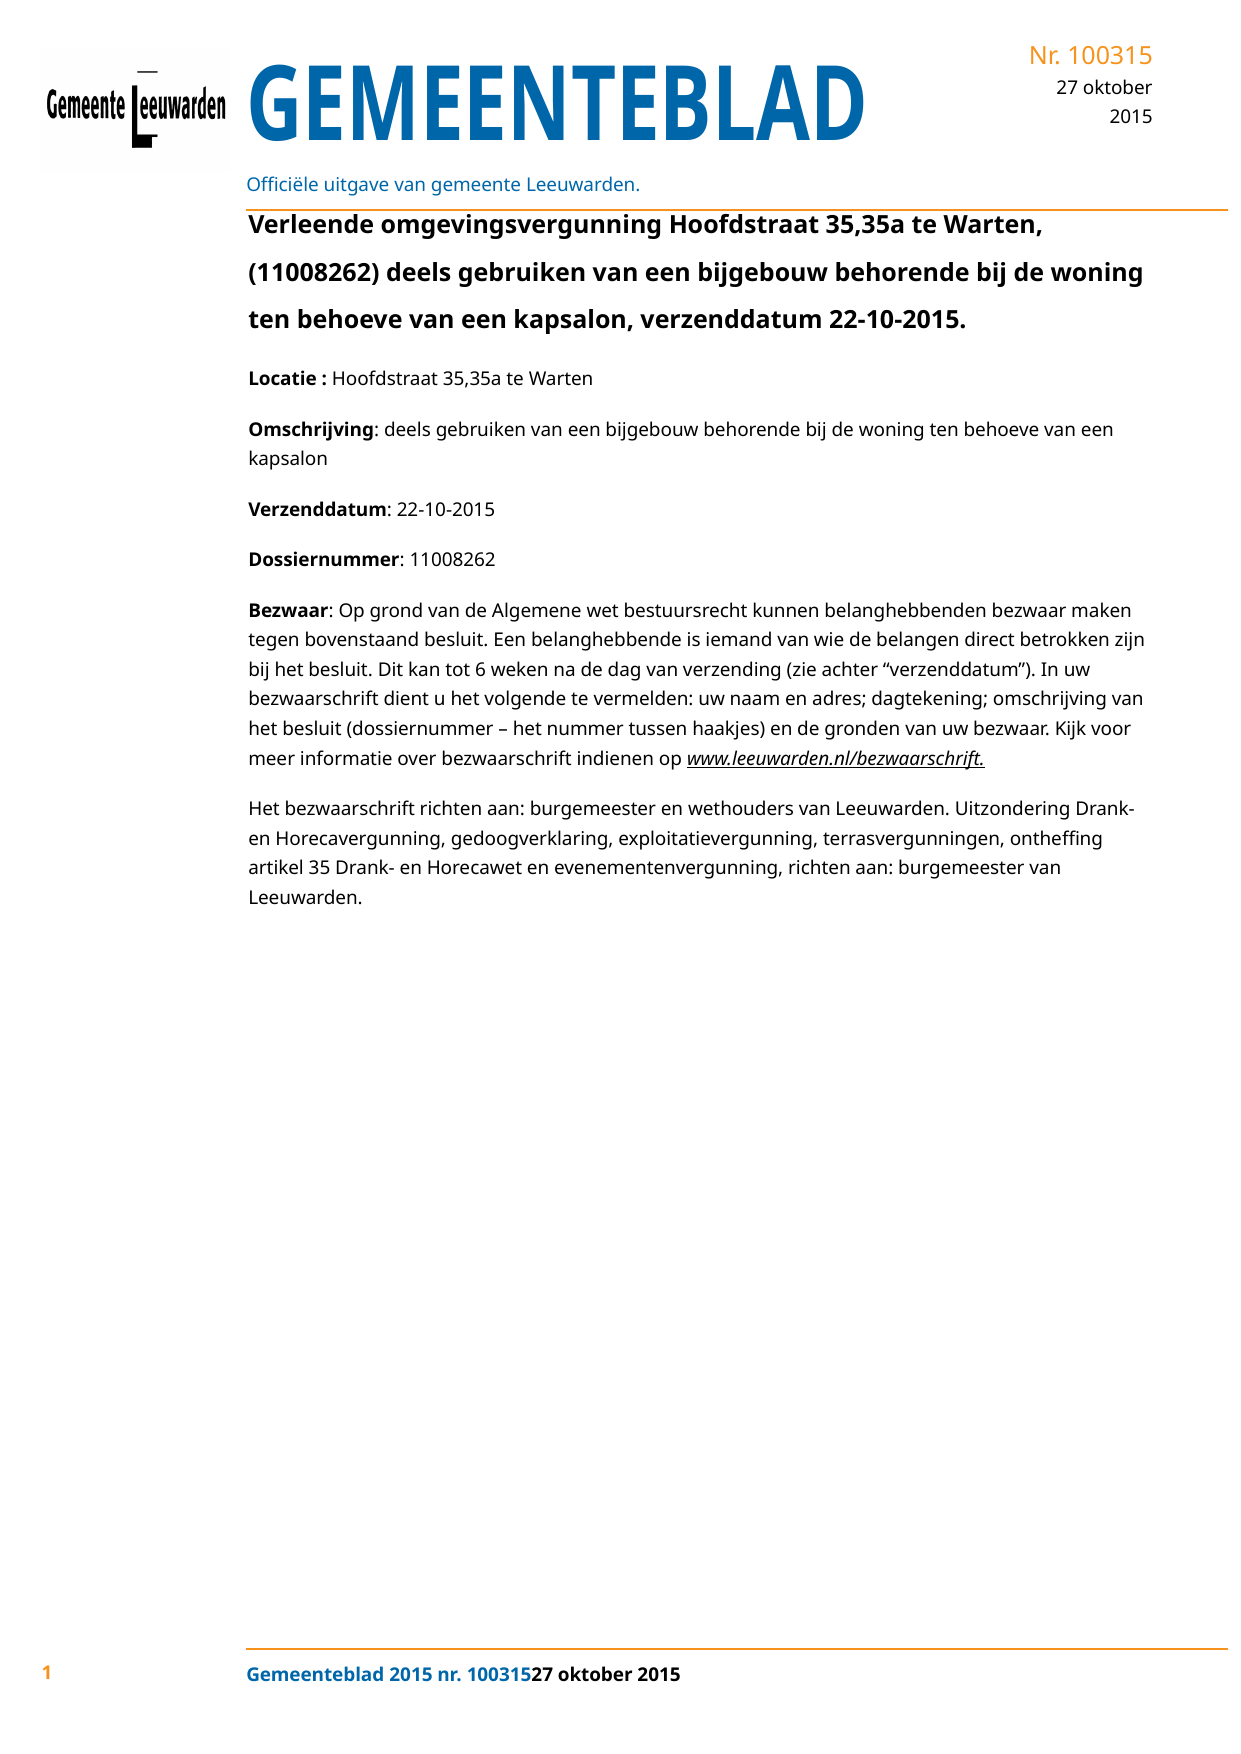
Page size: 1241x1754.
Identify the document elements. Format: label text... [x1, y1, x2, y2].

text Omschrijving: deels gebruiken van een bijgebouw behorende bij de woning ten behoeve van een kapsalon [248, 416, 1152, 471]
text Bezwaar: Op grond van de Algemene wet bestuursrecht kunnen belanghebbenden bezwaar maken tegen bovenstaand besluit. Een belanghebbende is iemand van wie de belangen direct betrokken zijn bij het besluit. Dit kan tot 6 weken na de dag van verzending (zie achter “verzenddatum”). In uw bezwaarschrift dient u het volgende te vermelden: uw naam en adres; dagtekening; omschrijving van het besluit (dossiernummer – het nummer tussen haakjes) en de gronden van uw bezwaar. Kijk voor meer informatie over bezwaarschrift indienen op www.leeuwarden.nl/bezwaarschrift. [248, 597, 1152, 770]
text Locatie : Hoofdstraat 35,35a te Warten [248, 366, 1152, 391]
text Dossiernummer: 11008262 [248, 546, 1152, 572]
text Verleende omgevingsvergunning Hoofdstraat 35,35a te Warten, (11008262) deels gebruiken van een bijgebouw behorende bij de woning ten behoeve van een kapsalon, verzenddatum 22-10-2015. [248, 211, 1152, 336]
text Verzenddatum: 22-10-2015 [248, 496, 1152, 522]
text Het bezwaarschrift richten aan: burgemeester en wethouders van Leeuwarden. Uitzondering Drank- en Horecavergunning, gedoogverklaring, exploitatievergunning, terrasvergunningen, ontheffing artikel 35 Drank- en Horecawet en evenementenvergunning, richten aan: burgemeester van Leeuwarden. [248, 795, 1152, 909]
picture [41, 47, 231, 172]
